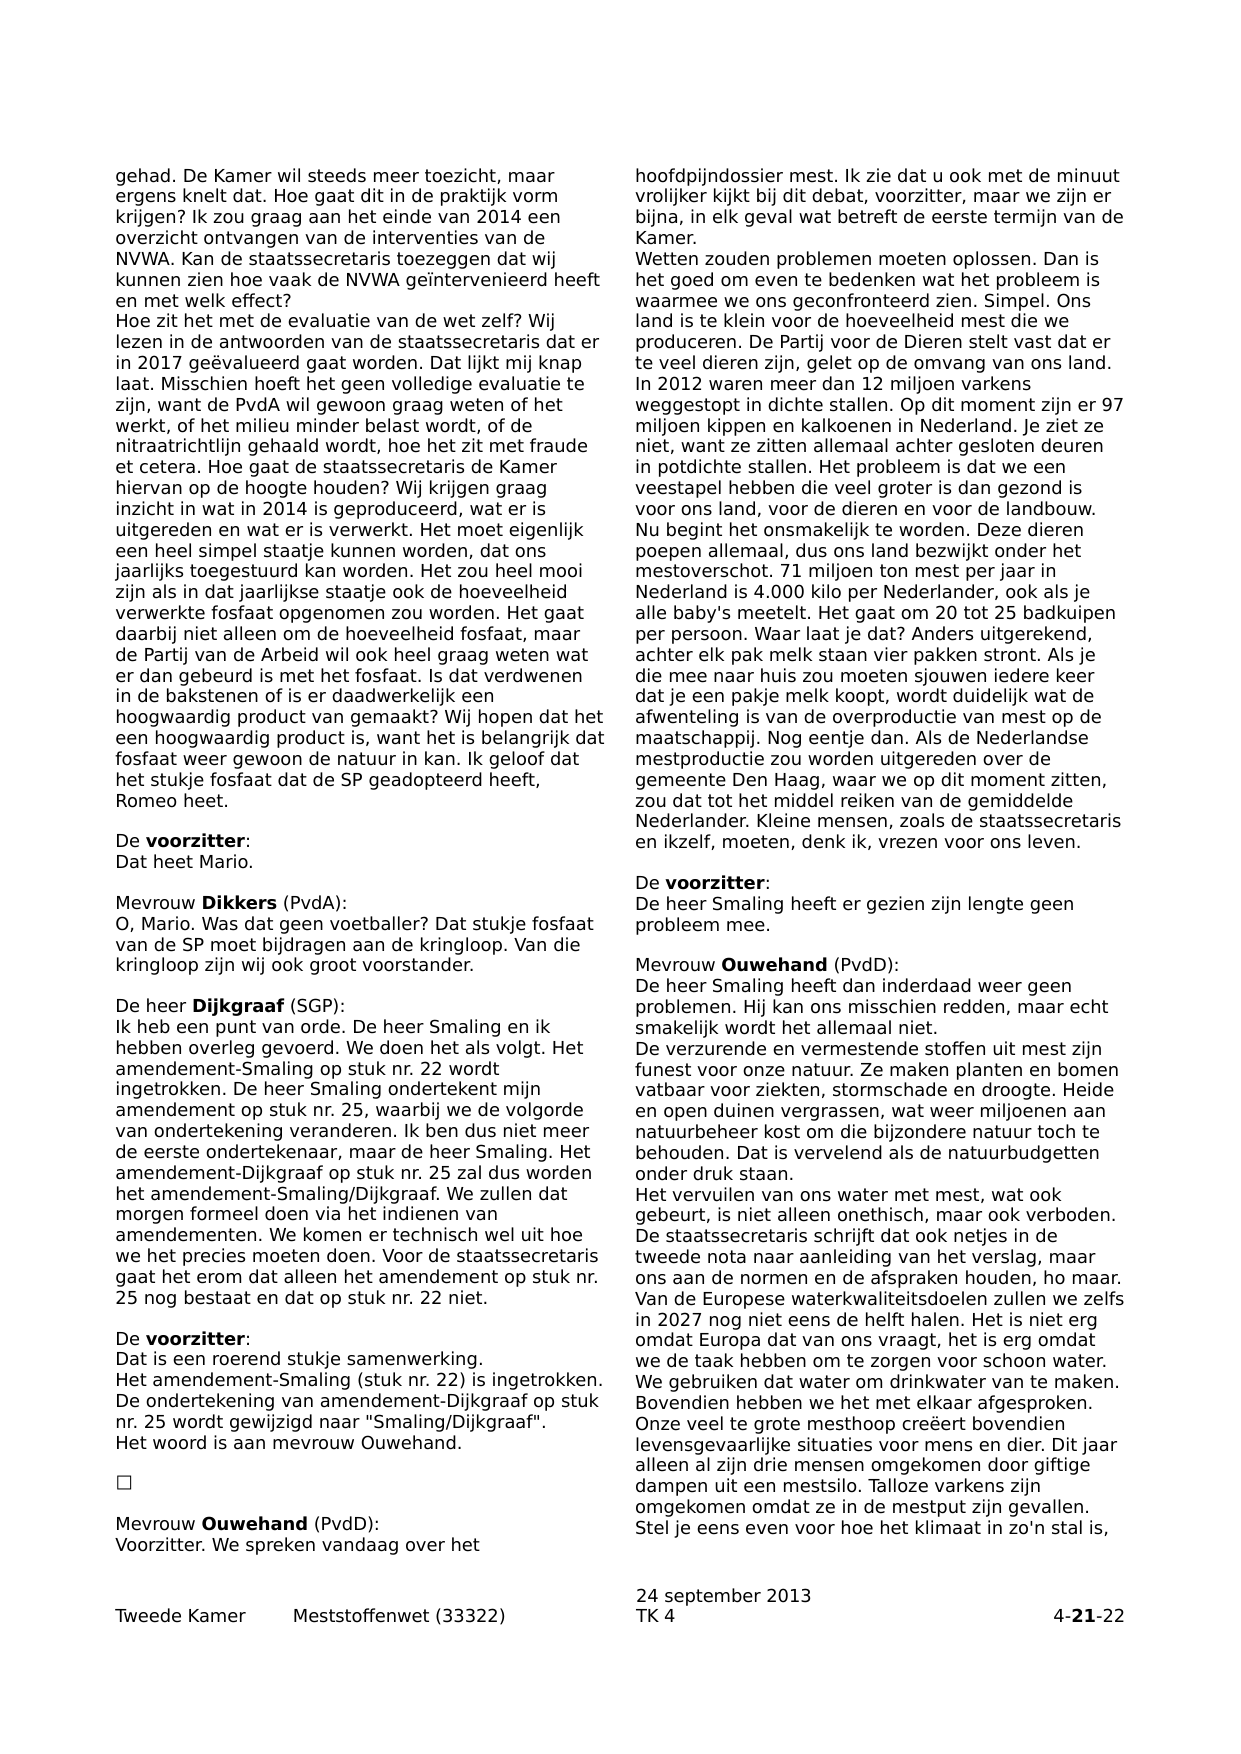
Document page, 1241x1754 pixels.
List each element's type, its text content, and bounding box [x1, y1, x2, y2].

text De voorzitter: [635, 873, 1125, 893]
text De ondertekening van amendement-Dijkgraaf op stuk nr. 25 wordt gewijzigd naar "Smaling/Dijkgraaf". [115, 1391, 605, 1432]
text Dat is een roerend stukje samenwerking. [115, 1349, 605, 1370]
text Mevrouw Ouwehand (PvdD): [115, 1514, 605, 1535]
text Het woord is aan mevrouw Ouwehand. [115, 1432, 605, 1453]
text Hoe zit het met de evaluatie van de wet zelf? Wij lezen in de antwoorden van de staatssecretaris dat er in 2017 geëvalueerd gaat worden. Dat lijkt mij knap laat. Misschien hoeft het geen volledige evaluatie te zijn, want de PvdA wil gewoon graag weten of het werkt, of het milieu minder belast wordt, of de nitraatrichtlijn gehaald wordt, hoe het zit met fraude et cetera. Hoe gaat de staatssecretaris de Kamer hiervan op de hoogte houden? Wij krijgen graag inzicht in wat in 2014 is geproduceerd, wat er is uitgereden en wat er is verwerkt. Het moet eigenlijk een heel simpel staatje kunnen worden, dat ons jaarlijks toegestuurd kan worden. Het zou heel mooi zijn als in dat jaarlijkse staatje ook de hoeveelheid verwerkte fosfaat opgenomen zou worden. Het gaat daarbij niet alleen om de hoeveelheid fosfaat, maar de Partij van de Arbeid wil ook heel graag weten wat er dan gebeurd is met het fosfaat. Is dat verdwenen in de bakstenen of is er daadwerkelijk een hoogwaardig product van gemaakt? Wij hopen dat het een hoogwaardig product is, want het is belangrijk dat fosfaat weer gewoon de natuur in kan. Ik geloof dat het stukje fosfaat dat de SP geadopteerd heeft, Romeo heet. [115, 311, 605, 811]
text Mevrouw Dikkers (PvdA): [115, 893, 605, 913]
text Nu begint het onsmakelijk te worden. Deze dieren poepen allemaal, dus ons land bezwijkt onder het mestoverschot. 71 miljoen ton mest per jaar in Nederland is 4.000 kilo per Nederlander, ook als je alle baby's meetelt. Het gaat om 20 tot 25 badkuipen per persoon. Waar laat je dat? Anders uitgerekend, achter elk pak melk staan vier pakken stront. Als je die mee naar huis zou moeten sjouwen iedere keer dat je een pakje melk koopt, wordt duidelijk wat de afwenteling is van de overproductie van mest op de maatschappij. Nog eentje dan. Als de Nederlandse mestproductie zou worden uitgereden over de gemeente Den Haag, waar we op dit moment zitten, zou dat tot het middel reiken van de gemiddelde Nederlander. Kleine mensen, zoals de staatssecretaris en ikzelf, moeten, denk ik, vrezen voor ons leven. [635, 519, 1125, 853]
text De heer Dijkgraaf (SGP): [115, 996, 605, 1017]
text Mevrouw Ouwehand (PvdD): [635, 955, 1125, 976]
text O, Mario. Was dat geen voetballer? Dat stukje fosfaat van de SP moet bijdragen aan de kringloop. Van die kringloop zijn wij ook groot voorstander. [115, 913, 605, 976]
text De voorzitter: [115, 831, 605, 852]
text Het vervuilen van ons water met mest, wat ook gebeurt, is niet alleen onethisch, maar ook verboden. De staatssecretaris schrijft dat ook netjes in de tweede nota naar aanleiding van het verslag, maar ons aan de normen en de afspraken houden, ho maar. Van de Europese waterkwaliteitsdoelen zullen we zelfs in 2027 nog niet eens de helft halen. Het is niet erg omdat Europa dat van ons vraagt, het is erg omdat we de taak hebben om te zorgen voor schoon water. We gebruiken dat water om drinkwater van te maken. Bovendien hebben we het met elkaar afgesproken. [635, 1184, 1125, 1413]
text De voorzitter: [115, 1328, 605, 1349]
text Voorzitter. We spreken vandaag over het [115, 1535, 605, 1556]
text ⬜ [115, 1473, 605, 1494]
text Onze veel te grote mesthoop creëert bovendien levensgevaarlijke situaties voor mens en dier. Dit jaar alleen al zijn drie mensen omgekomen door giftige dampen uit een mestsilo. Talloze varkens zijn omgekomen omdat ze in de mestput zijn gevallen. Stel je eens even voor hoe het klimaat in zo'n stal is, [635, 1413, 1125, 1538]
text gehad. De Kamer wil steeds meer toezicht, maar ergens knelt dat. Hoe gaat dit in de praktijk vorm krijgen? Ik zou graag aan het einde van 2014 een overzicht ontvangen van de interventies van de NVWA. Kan de staatssecretaris toezeggen dat wij kunnen zien hoe vaak de NVWA geïntervenieerd heeft en met welk effect? [115, 165, 605, 311]
text Het amendement-Smaling (stuk nr. 22) is ingetrokken. [115, 1370, 605, 1391]
text Ik heb een punt van orde. De heer Smaling en ik hebben overleg gevoerd. We doen het als volgt. Het amendement-Smaling op stuk nr. 22 wordt ingetrokken. De heer Smaling ondertekent mijn amendement op stuk nr. 25, waarbij we de volgorde van ondertekening veranderen. Ik ben dus niet meer de eerste ondertekenaar, maar de heer Smaling. Het amendement-Dijkgraaf op stuk nr. 25 zal dus worden het amendement-Smaling/Dijkgraaf. We zullen dat morgen formeel doen via het indienen van amendementen. We komen er technisch wel uit hoe we het precies moeten doen. Voor de staatssecretaris gaat het erom dat alleen het amendement op stuk nr. 25 nog bestaat en dat op stuk nr. 22 niet. [115, 1017, 605, 1308]
text Wetten zouden problemen moeten oplossen. Dan is het goed om even te bedenken wat het probleem is waarmee we ons geconfronteerd zien. Simpel. Ons land is te klein voor de hoeveelheid mest die we produceren. De Partij voor de Dieren stelt vast dat er te veel dieren zijn, gelet op de omvang van ons land. In 2012 waren meer dan 12 miljoen varkens weggestopt in dichte stallen. Op dit moment zijn er 97 miljoen kippen en kalkoenen in Nederland. Je ziet ze niet, want ze zitten allemaal achter gesloten deuren in potdichte stallen. Het probleem is dat we een veestapel hebben die veel groter is dan gezond is voor ons land, voor de dieren en voor de landbouw. [635, 249, 1125, 519]
text De verzurende en vermestende stoffen uit mest zijn funest voor onze natuur. Ze maken planten en bomen vatbaar voor ziekten, stormschade en droogte. Heide en open duinen vergrassen, wat weer miljoenen aan natuurbeheer kost om die bijzondere natuur toch te behouden. Dat is vervelend als de natuurbudgetten onder druk staan. [635, 1038, 1125, 1184]
text Dat heet Mario. [115, 852, 605, 873]
text De heer Smaling heeft er gezien zijn lengte geen probleem mee. [635, 893, 1125, 935]
text hoofdpijndossier mest. Ik zie dat u ook met de minuut vrolijker kijkt bij dit debat, voorzitter, maar we zijn er bijna, in elk geval wat betreft de eerste termijn van de Kamer. [635, 165, 1125, 249]
text De heer Smaling heeft dan inderdaad weer geen problemen. Hij kan ons misschien redden, maar echt smakelijk wordt het allemaal niet. [635, 976, 1125, 1038]
